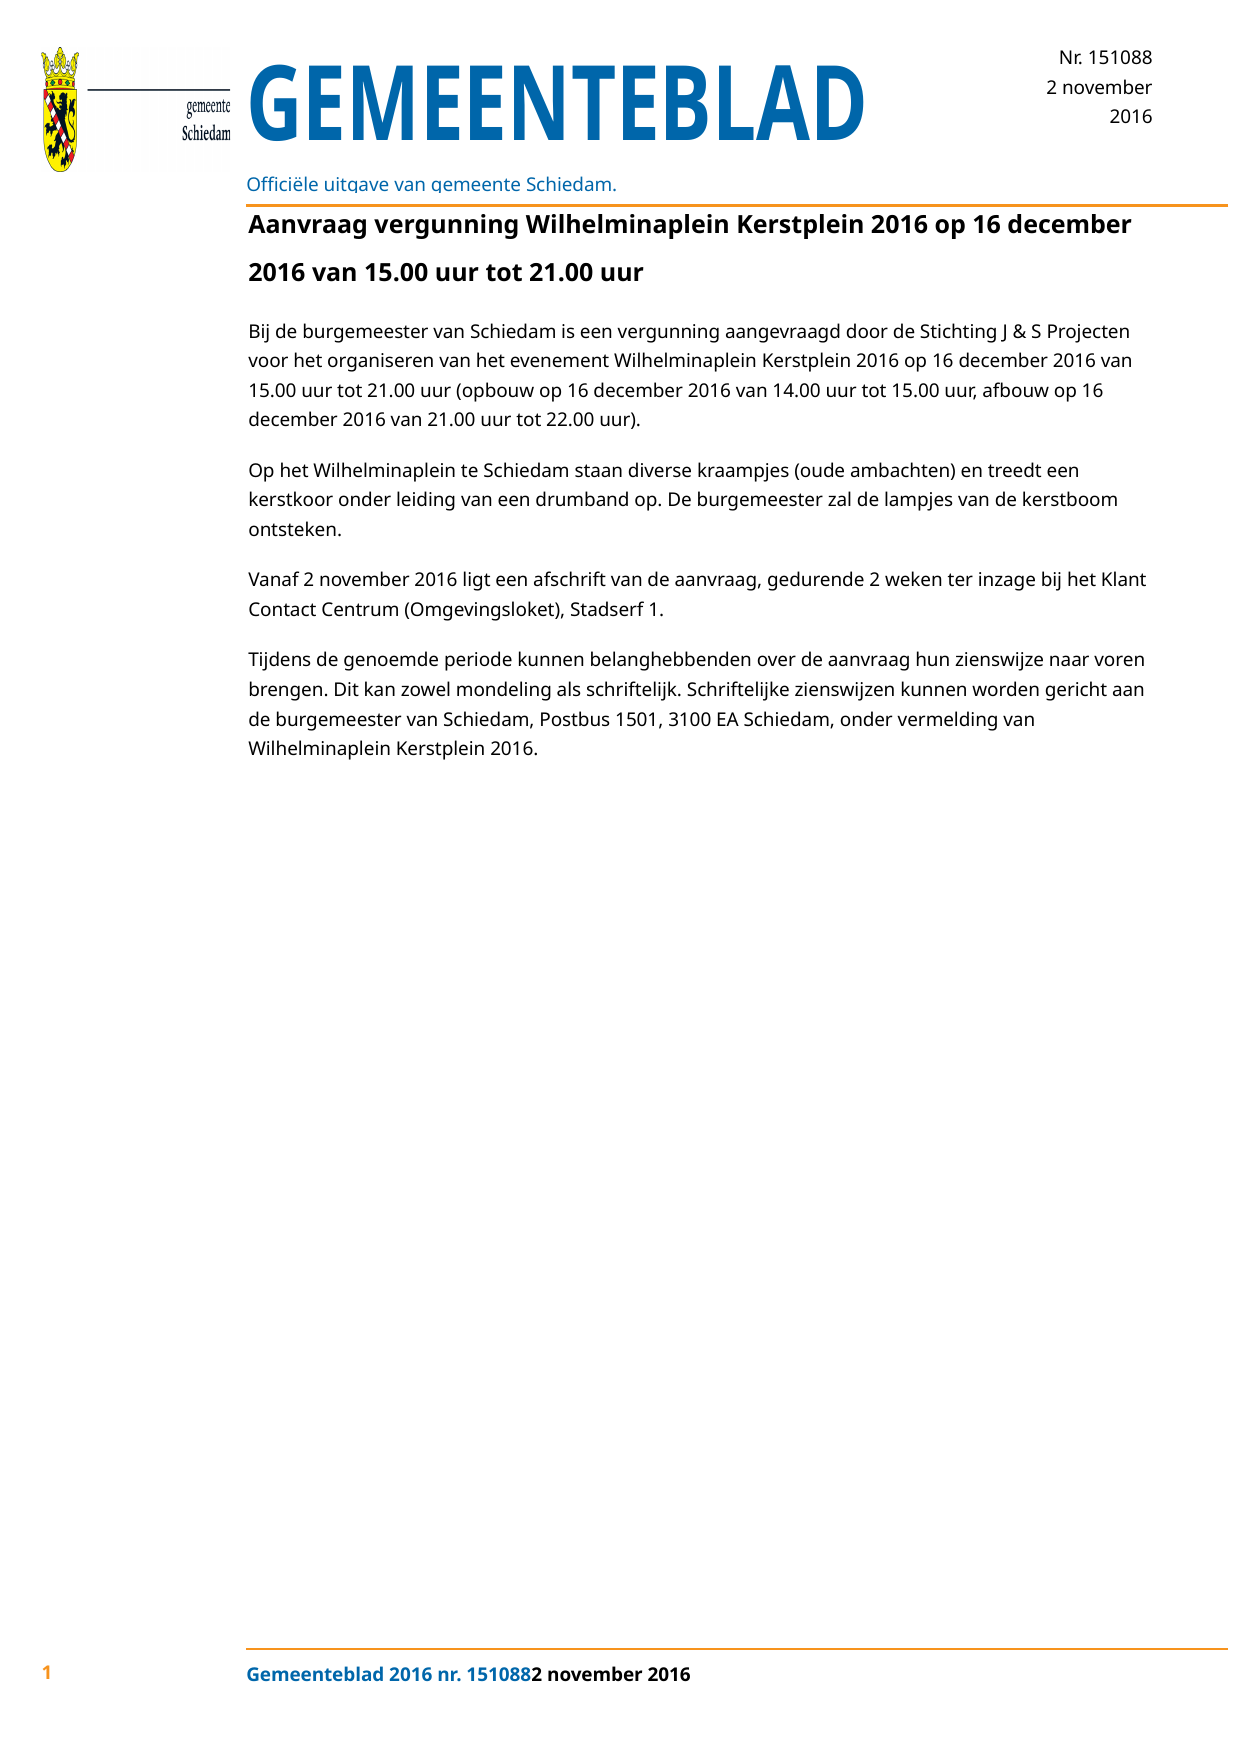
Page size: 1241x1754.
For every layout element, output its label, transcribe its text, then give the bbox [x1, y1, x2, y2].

picture [41, 47, 231, 172]
text Vanaf 2 november 2016 ligt een afschrift van de aanvraag, gedurende 2 weken ter inzage bij het Klant Contact Centrum (Omgevingsloket), Stadserf 1. [248, 567, 1152, 622]
text Aanvraag vergunning Wilhelminaplein Kerstplein 2016 op 16 december 2016 van 15.00 uur tot 21.00 uur [248, 207, 1152, 288]
text Op het Wilhelminaplein te Schiedam staan diverse kraampjes (oude ambachten) en treedt een kerstkoor onder leiding van een drumband op. De burgemeester zal de lampjes van de kerstboom ontsteken. [248, 457, 1152, 542]
text Tijdens de genoemde periode kunnen belanghebbenden over de aanvraag hun zienswijze naar voren brengen. Dit kan zowel mondeling als schriftelijk. Schriftelijke zienswijzen kunnen worden gericht aan de burgemeester van Schiedam, Postbus 1501, 3100 EA Schiedam, onder vermelding van Wilhelminaplein Kerstplein 2016. [248, 647, 1152, 761]
text Bij de burgemeester van Schiedam is een vergunning aangevraagd door de Stichting J & S Projecten voor het organiseren van het evenement Wilhelminaplein Kerstplein 2016 op 16 december 2016 van 15.00 uur tot 21.00 uur (opbouw op 16 december 2016 van 14.00 uur tot 15.00 uur, afbouw op 16 december 2016 van 21.00 uur tot 22.00 uur). [248, 318, 1152, 432]
